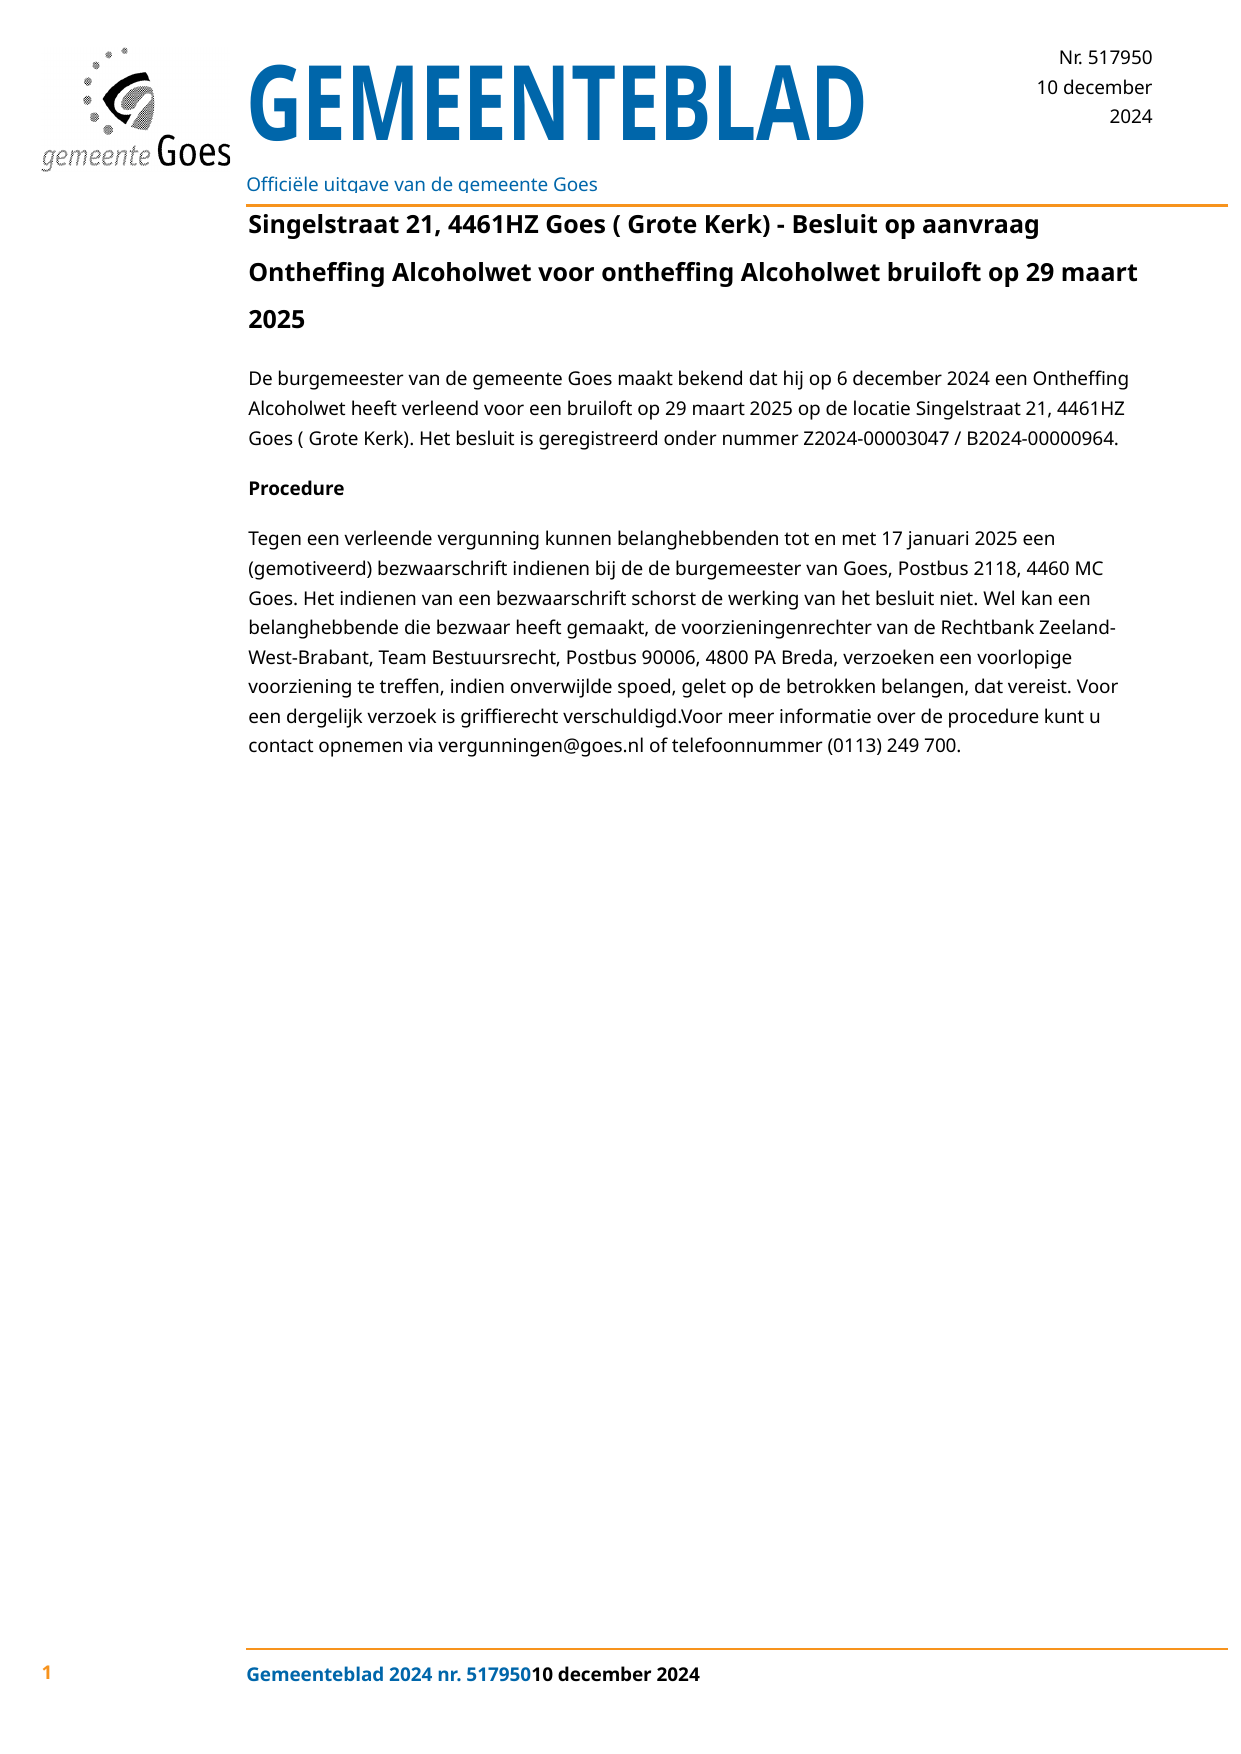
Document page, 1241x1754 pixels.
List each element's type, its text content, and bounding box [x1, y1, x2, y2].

text Procedure [248, 475, 1152, 501]
picture [41, 47, 231, 172]
text Tegen een verleende vergunning kunnen belanghebbenden tot en met 17 januari 2025 een (gemotiveerd) bezwaarschrift indienen bij de de burgemeester van Goes, Postbus 2118, 4460 MC Goes. Het indienen van een bezwaarschrift schorst de werking van het besluit niet. Wel kan een belanghebbende die bezwaar heeft gemaakt, de voorzieningenrechter van de Rechtbank Zeeland-West-Brabant, Team Bestuursrecht, Postbus 90006, 4800 PA Breda, verzoeken een voorlopige voorziening te treffen, indien onverwijlde spoed, gelet op de betrokken belangen, dat vereist. Voor een dergelijk verzoek is griffierecht verschuldigd.Voor meer informatie over de procedure kunt u contact opnemen via vergunningen@goes.nl of telefoonnummer (0113) 249 700. [248, 526, 1152, 758]
text De burgemeester van de gemeente Goes maakt bekend dat hij op 6 december 2024 een Ontheffing Alcoholwet heeft verleend voor een bruiloft op 29 maart 2025 op de locatie Singelstraat 21, 4461HZ Goes ( Grote Kerk). Het besluit is geregistreerd onder nummer Z2024-00003047 / B2024-00000964. [248, 366, 1152, 450]
text Singelstraat 21, 4461HZ Goes ( Grote Kerk) - Besluit op aanvraag Ontheffing Alcoholwet voor ontheffing Alcoholwet bruiloft op 29 maart 2025 [248, 207, 1152, 336]
